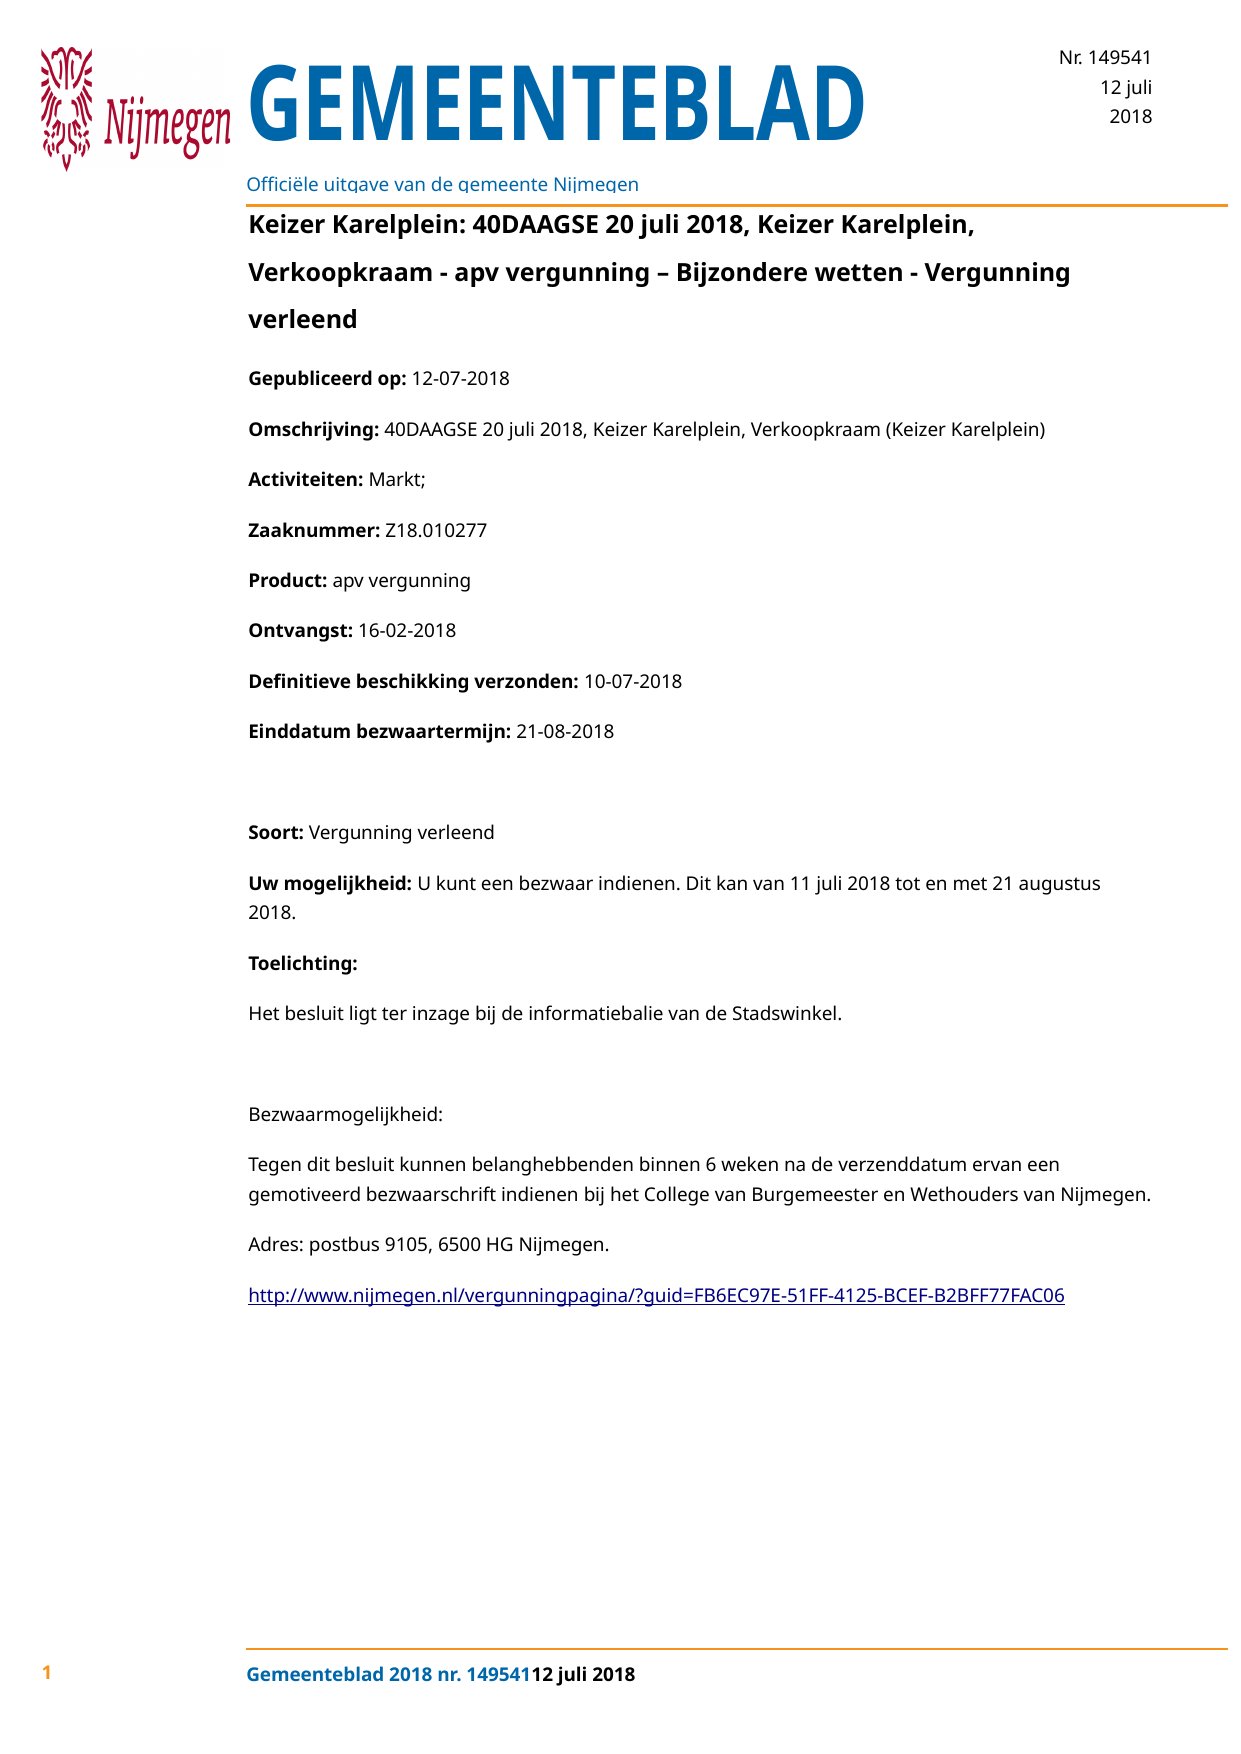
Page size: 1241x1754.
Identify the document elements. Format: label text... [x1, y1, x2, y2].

text Toelichting: [248, 950, 1152, 975]
text Zaaknummer: Z18.010277 [248, 517, 1152, 542]
text Soort: Vergunning verleend [248, 819, 1152, 845]
text Product: apv vergunning [248, 567, 1152, 593]
text Definitieve beschikking verzonden: 10-07-2018 [248, 668, 1152, 694]
text Tegen dit besluit kunnen belanghebbenden binnen 6 weken na de verzenddatum ervan een gemotiveerd bezwaarschrift indienen bij het College van Burgemeester en Wethouders van Nijmegen. [248, 1151, 1152, 1207]
picture [41, 47, 231, 172]
text Het besluit ligt ter inzage bij de informatiebalie van de Stadswinkel. [248, 1000, 1152, 1026]
text Omschrijving: 40DAAGSE 20 juli 2018, Keizer Karelplein, Verkoopkraam (Keizer Karelplein) [248, 416, 1152, 442]
text Ontvangst: 16-02-2018 [248, 618, 1152, 643]
text Keizer Karelplein: 40DAAGSE 20 juli 2018, Keizer Karelplein, Verkoopkraam - apv vergunning – Bijzondere wetten - Vergunning verleend [248, 207, 1152, 336]
text http://www.nijmegen.nl/vergunningpagina/?guid=FB6EC97E-51FF-4125-BCEF-B2BFF77FAC06 [248, 1282, 1152, 1307]
text Einddatum bezwaartermijn: 21-08-2018 [248, 718, 1152, 744]
text Activiteiten: Markt; [248, 466, 1152, 492]
text Adres: postbus 9105, 6500 HG Nijmegen. [248, 1231, 1152, 1257]
text Gepubliceerd op: 12-07-2018 [248, 366, 1152, 391]
text Uw mogelijkheid: U kunt een bezwaar indienen. Dit kan van 11 juli 2018 tot en met 21 augustus 2018. [248, 870, 1152, 925]
text Bezwaarmogelijkheid: [248, 1101, 1152, 1127]
